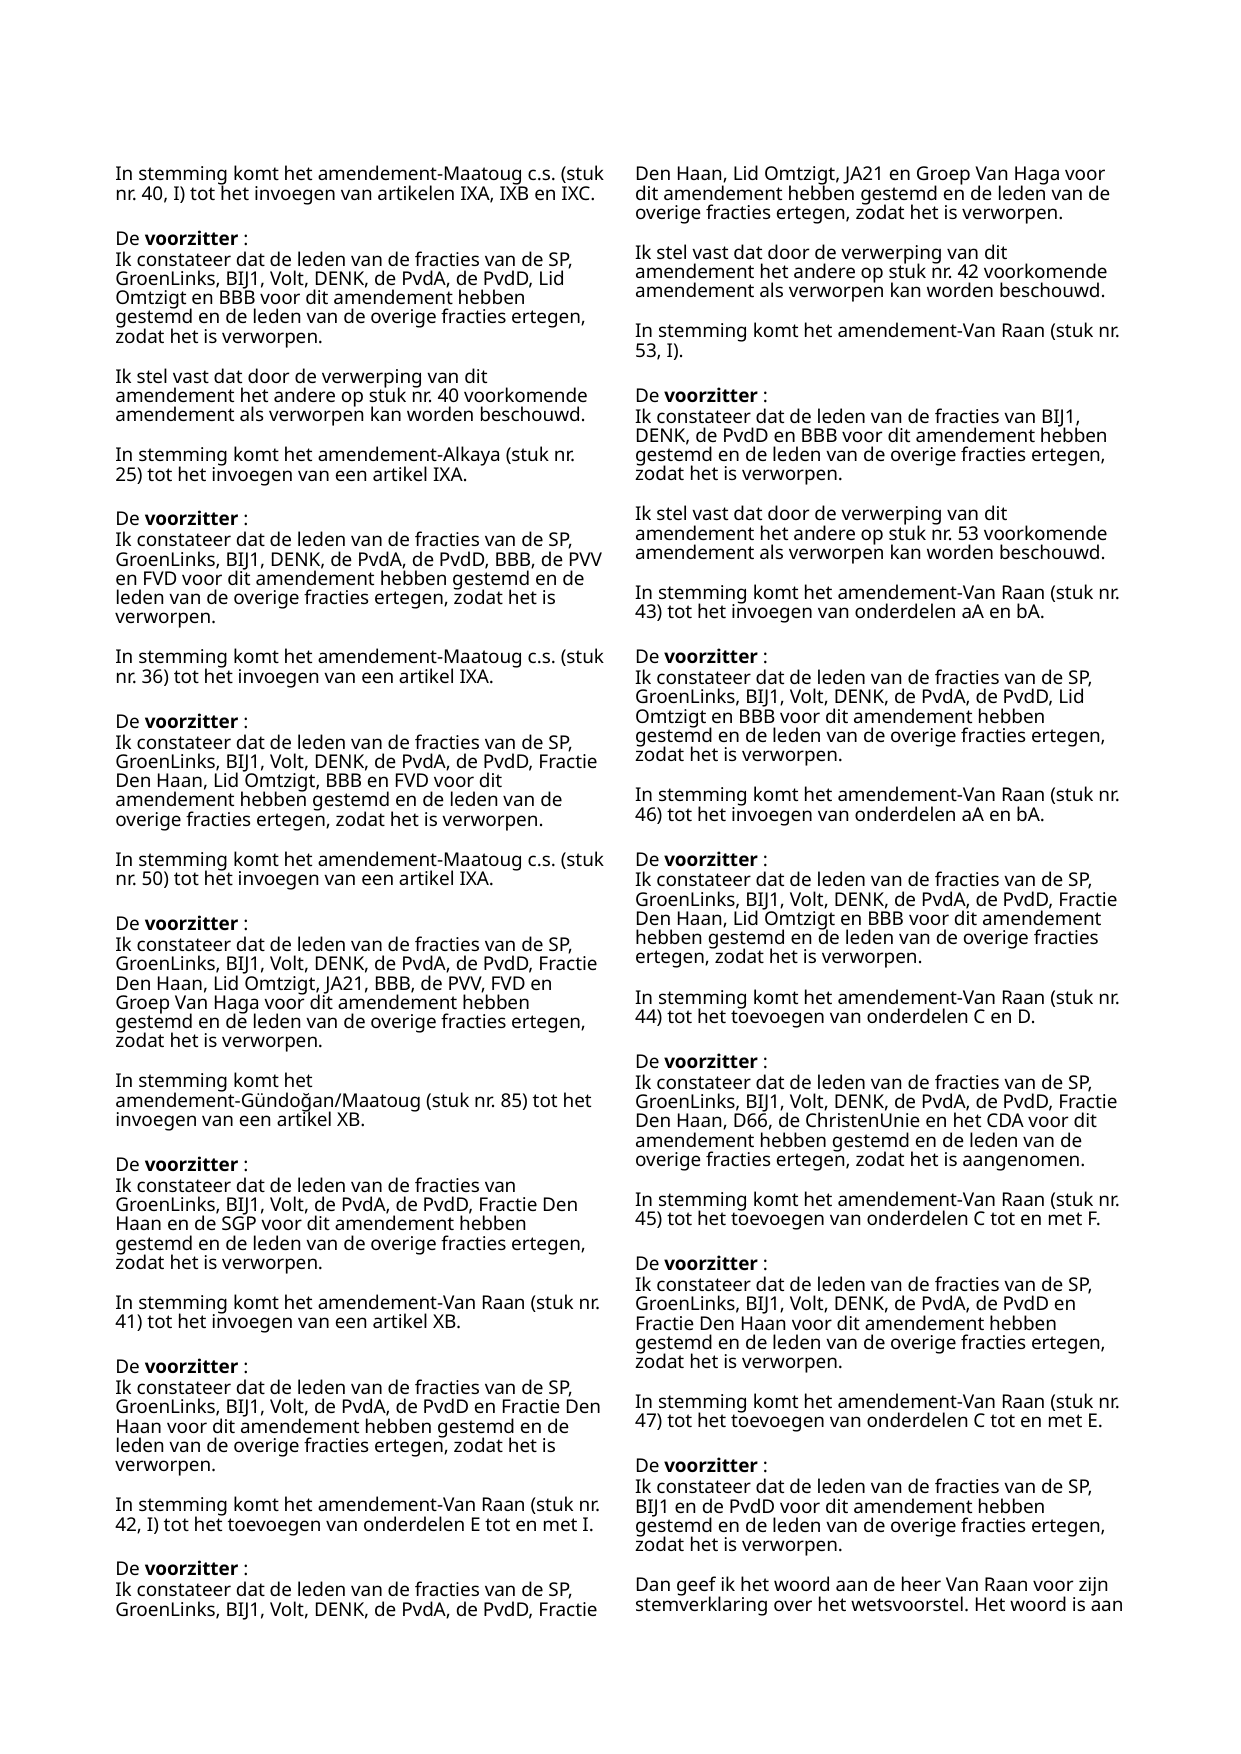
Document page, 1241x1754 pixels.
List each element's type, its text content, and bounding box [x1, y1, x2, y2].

text De voorzitter : [635, 1250, 1125, 1276]
text In stemming komt het amendement-Alkaya (stuk nr. 25) tot het invoegen van een artikel IXA. [115, 446, 605, 485]
text In stemming komt het amendement-Maatoug c.s. (stuk nr. 50) tot het invoegen van een artikel IXA. [115, 851, 605, 889]
text In stemming komt het amendement-Van Raan (stuk nr. 42, I) tot het toevoegen van onderdelen E tot en met I. [115, 1496, 605, 1535]
text Ik constateer dat de leden van de fracties van de SP, GroenLinks, BIJ1, Volt, DENK, de PvdA, de PvdD, Fractie Den Haan, Lid Omtzigt, JA21, BBB, de PVV, FVD en Groep Van Haga voor dit amendement hebben gestemd en de leden van de overige fracties ertegen, zodat het is verworpen. [115, 936, 605, 1052]
text In stemming komt het amendement-Van Raan (stuk nr. 46) tot het invoegen van onderdelen aA en bA. [635, 786, 1125, 825]
text De voorzitter : [635, 643, 1125, 669]
text Ik constateer dat de leden van de fracties van de SP, GroenLinks, BIJ1, Volt, DENK, de PvdA, de PvdD, Lid Omtzigt en BBB voor dit amendement hebben gestemd en de leden van de overige fracties ertegen, zodat het is verworpen. [115, 251, 605, 347]
text In stemming komt het amendement-Van Raan (stuk nr. 53, I). [635, 322, 1125, 361]
text In stemming komt het amendement-Van Raan (stuk nr. 41) tot het invoegen van een artikel XB. [115, 1294, 605, 1332]
text Ik constateer dat de leden van de fracties van de SP, GroenLinks, BIJ1, DENK, de PvdA, de PvdD, BBB, de PVV en FVD voor dit amendement hebben gestemd en de leden van de overige fracties ertegen, zodat het is verworpen. [115, 531, 605, 628]
text Ik constateer dat de leden van de fracties van GroenLinks, BIJ1, Volt, de PvdA, de PvdD, Fractie Den Haan en de SGP voor dit amendement hebben gestemd en de leden van de overige fracties ertegen, zodat het is verworpen. [115, 1177, 605, 1273]
text In stemming komt het amendement-Maatoug c.s. (stuk nr. 40, I) tot het invoegen van artikelen IXA, IXB en IXC. [115, 165, 605, 204]
text De voorzitter : [115, 708, 605, 734]
text In stemming komt het amendement-Van Raan (stuk nr. 44) tot het toevoegen van onderdelen C en D. [635, 989, 1125, 1027]
text De voorzitter : [635, 382, 1125, 408]
text De voorzitter : [115, 1151, 605, 1177]
text De voorzitter : [115, 225, 605, 251]
text In stemming komt het amendement-Gündoğan/Maatoug (stuk nr. 85) tot het invoegen van een artikel XB. [115, 1072, 605, 1130]
text In stemming komt het amendement-Van Raan (stuk nr. 45) tot het toevoegen van onderdelen C tot en met F. [635, 1191, 1125, 1229]
text De voorzitter : [115, 506, 605, 531]
text De voorzitter : [115, 1556, 605, 1581]
text Ik constateer dat de leden van de fracties van de SP, GroenLinks, BIJ1, Volt, DENK, de PvdA, de PvdD, Fractie [115, 1581, 605, 1620]
text De voorzitter : [115, 910, 605, 936]
text De voorzitter : [635, 1453, 1125, 1478]
text Ik constateer dat de leden van de fracties van de SP, GroenLinks, BIJ1, Volt, DENK, de PvdA, de PvdD, Fractie Den Haan, Lid Omtzigt en BBB voor dit amendement hebben gestemd en de leden van de overige fracties ertegen, zodat het is verworpen. [635, 871, 1125, 968]
text Ik constateer dat de leden van de fracties van de SP, GroenLinks, BIJ1, Volt, DENK, de PvdA, de PvdD en Fractie Den Haan voor dit amendement hebben gestemd en de leden van de overige fracties ertegen, zodat het is verworpen. [635, 1276, 1125, 1372]
text Ik stel vast dat door de verwerping van dit amendement het andere op stuk nr. 53 voorkomende amendement als verworpen kan worden beschouwd. [635, 505, 1125, 563]
text Ik constateer dat de leden van de fracties van de SP, GroenLinks, BIJ1, Volt, DENK, de PvdA, de PvdD, Fractie Den Haan, Lid Omtzigt, BBB en FVD voor dit amendement hebben gestemd en de leden van de overige fracties ertegen, zodat het is verworpen. [115, 734, 605, 830]
text Ik constateer dat de leden van de fracties van de SP, GroenLinks, BIJ1, Volt, de PvdA, de PvdD en Fractie Den Haan voor dit amendement hebben gestemd en de leden van de overige fracties ertegen, zodat het is verworpen. [115, 1379, 605, 1475]
text Ik stel vast dat door de verwerping van dit amendement het andere op stuk nr. 40 voorkomende amendement als verworpen kan worden beschouwd. [115, 368, 605, 425]
text In stemming komt het amendement-Maatoug c.s. (stuk nr. 36) tot het invoegen van een artikel IXA. [115, 648, 605, 687]
text In stemming komt het amendement-Van Raan (stuk nr. 47) tot het toevoegen van onderdelen C tot en met E. [635, 1393, 1125, 1432]
text Ik stel vast dat door de verwerping van dit amendement het andere op stuk nr. 42 voorkomende amendement als verworpen kan worden beschouwd. [635, 244, 1125, 302]
text Den Haan, Lid Omtzigt, JA21 en Groep Van Haga voor dit amendement hebben gestemd en de leden van de overige fracties ertegen, zodat het is verworpen. [635, 165, 1125, 223]
text De voorzitter : [635, 1048, 1125, 1074]
text Dan geef ik het woord aan de heer Van Raan voor zijn stemverklaring over het wetsvoorstel. Het woord is aan [635, 1576, 1125, 1615]
text De voorzitter : [115, 1353, 605, 1379]
text Ik constateer dat de leden van de fracties van de SP, GroenLinks, BIJ1, Volt, DENK, de PvdA, de PvdD, Fractie Den Haan, D66, de ChristenUnie en het CDA voor dit amendement hebben gestemd en de leden van de overige fracties ertegen, zodat het is aangenomen. [635, 1074, 1125, 1170]
text De voorzitter : [635, 846, 1125, 871]
text In stemming komt het amendement-Van Raan (stuk nr. 43) tot het invoegen van onderdelen aA en bA. [635, 584, 1125, 623]
text Ik constateer dat de leden van de fracties van BIJ1, DENK, de PvdD en BBB voor dit amendement hebben gestemd en de leden van de overige fracties ertegen, zodat het is verworpen. [635, 408, 1125, 485]
text Ik constateer dat de leden van de fracties van de SP, BIJ1 en de PvdD voor dit amendement hebben gestemd en de leden van de overige fracties ertegen, zodat het is verworpen. [635, 1478, 1125, 1555]
text Ik constateer dat de leden van de fracties van de SP, GroenLinks, BIJ1, Volt, DENK, de PvdA, de PvdD, Lid Omtzigt en BBB voor dit amendement hebben gestemd en de leden van de overige fracties ertegen, zodat het is verworpen. [635, 669, 1125, 766]
